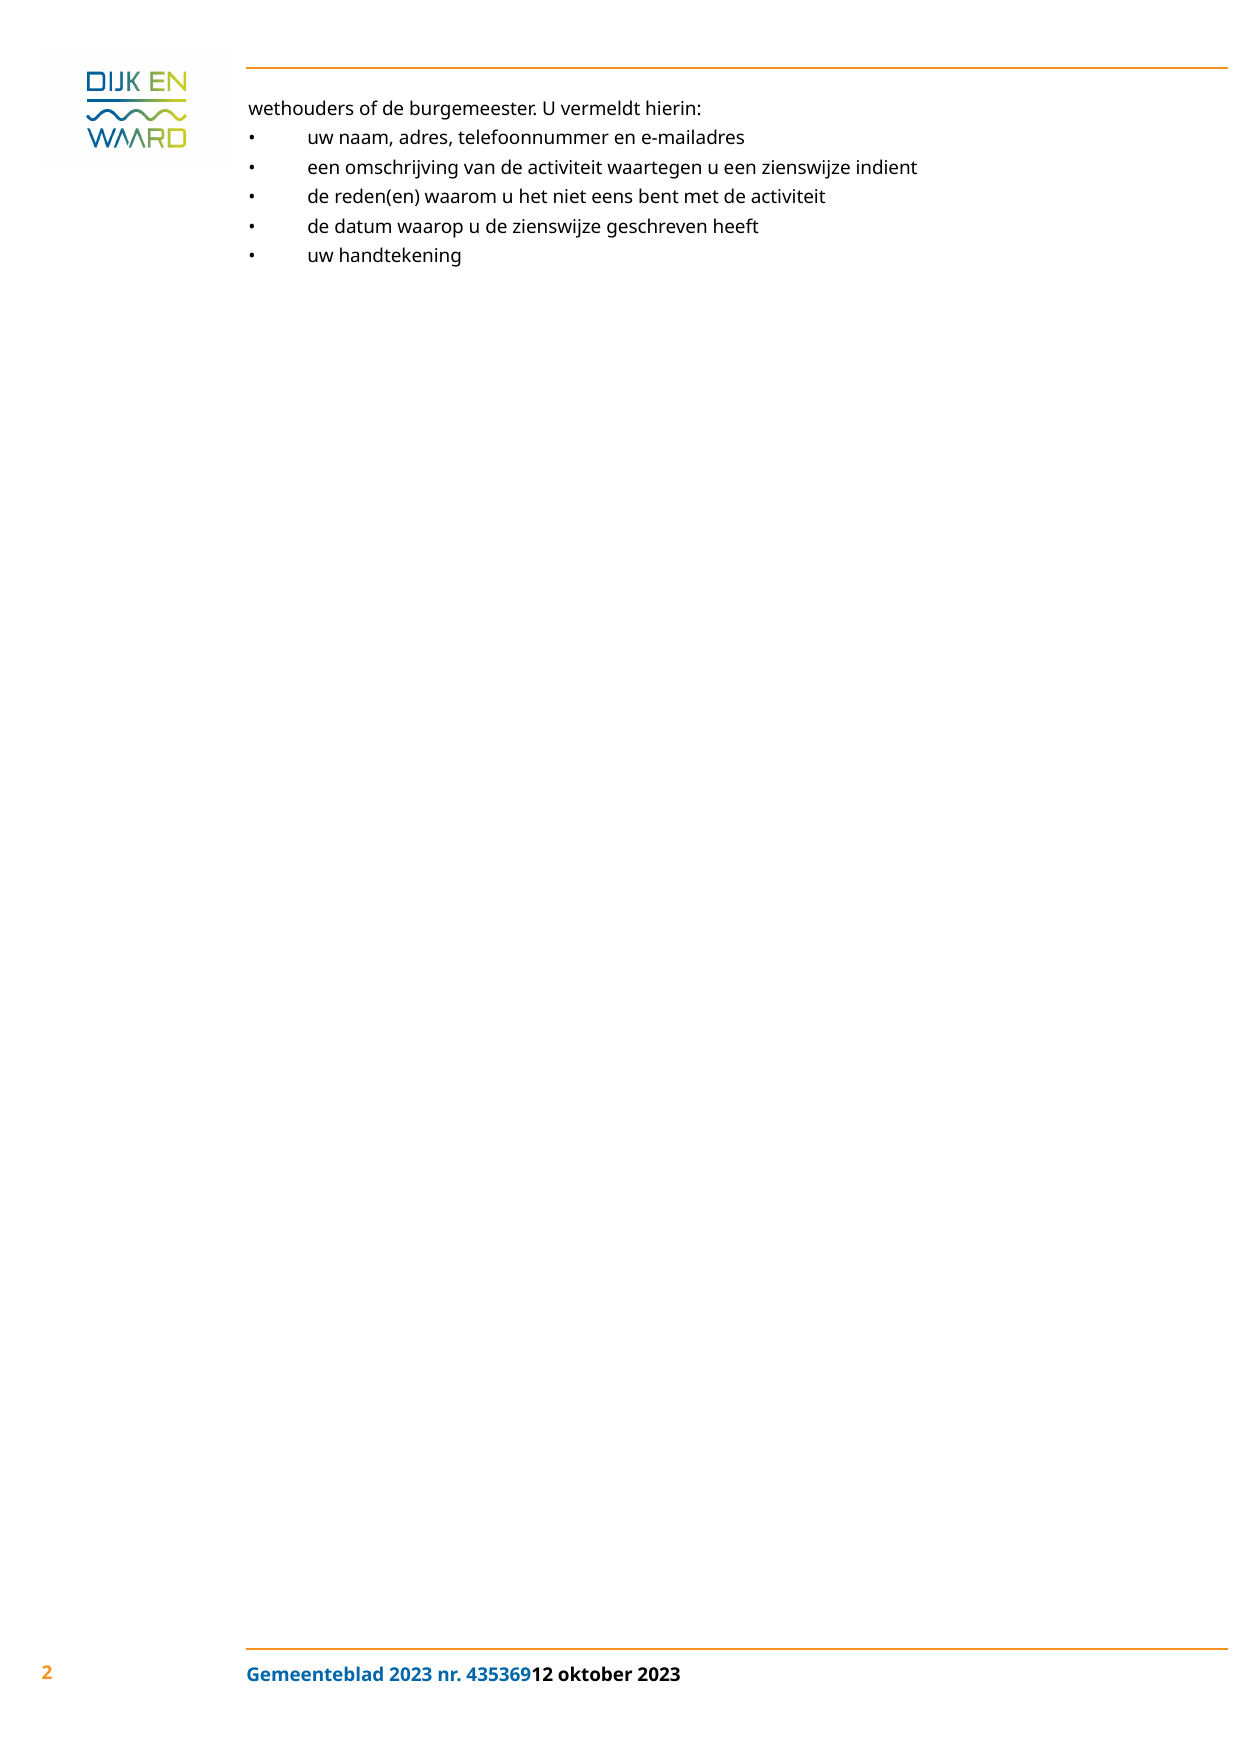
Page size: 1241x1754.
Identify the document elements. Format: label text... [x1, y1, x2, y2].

list de reden(en) waarom u het niet eens bent met de activiteit [248, 183, 1152, 209]
list de datum waarop u de zienswijze geschreven heeft [248, 213, 1152, 239]
text wethouders of de burgemeester. U vermeldt hierin: [248, 95, 1152, 121]
list uw naam, adres, telefoonnummer en e-mailadres [248, 124, 1152, 150]
list een omschrijving van de activiteit waartegen u een zienswijze indient [248, 154, 1152, 180]
picture [41, 47, 231, 172]
list uw handtekening [248, 243, 1152, 268]
